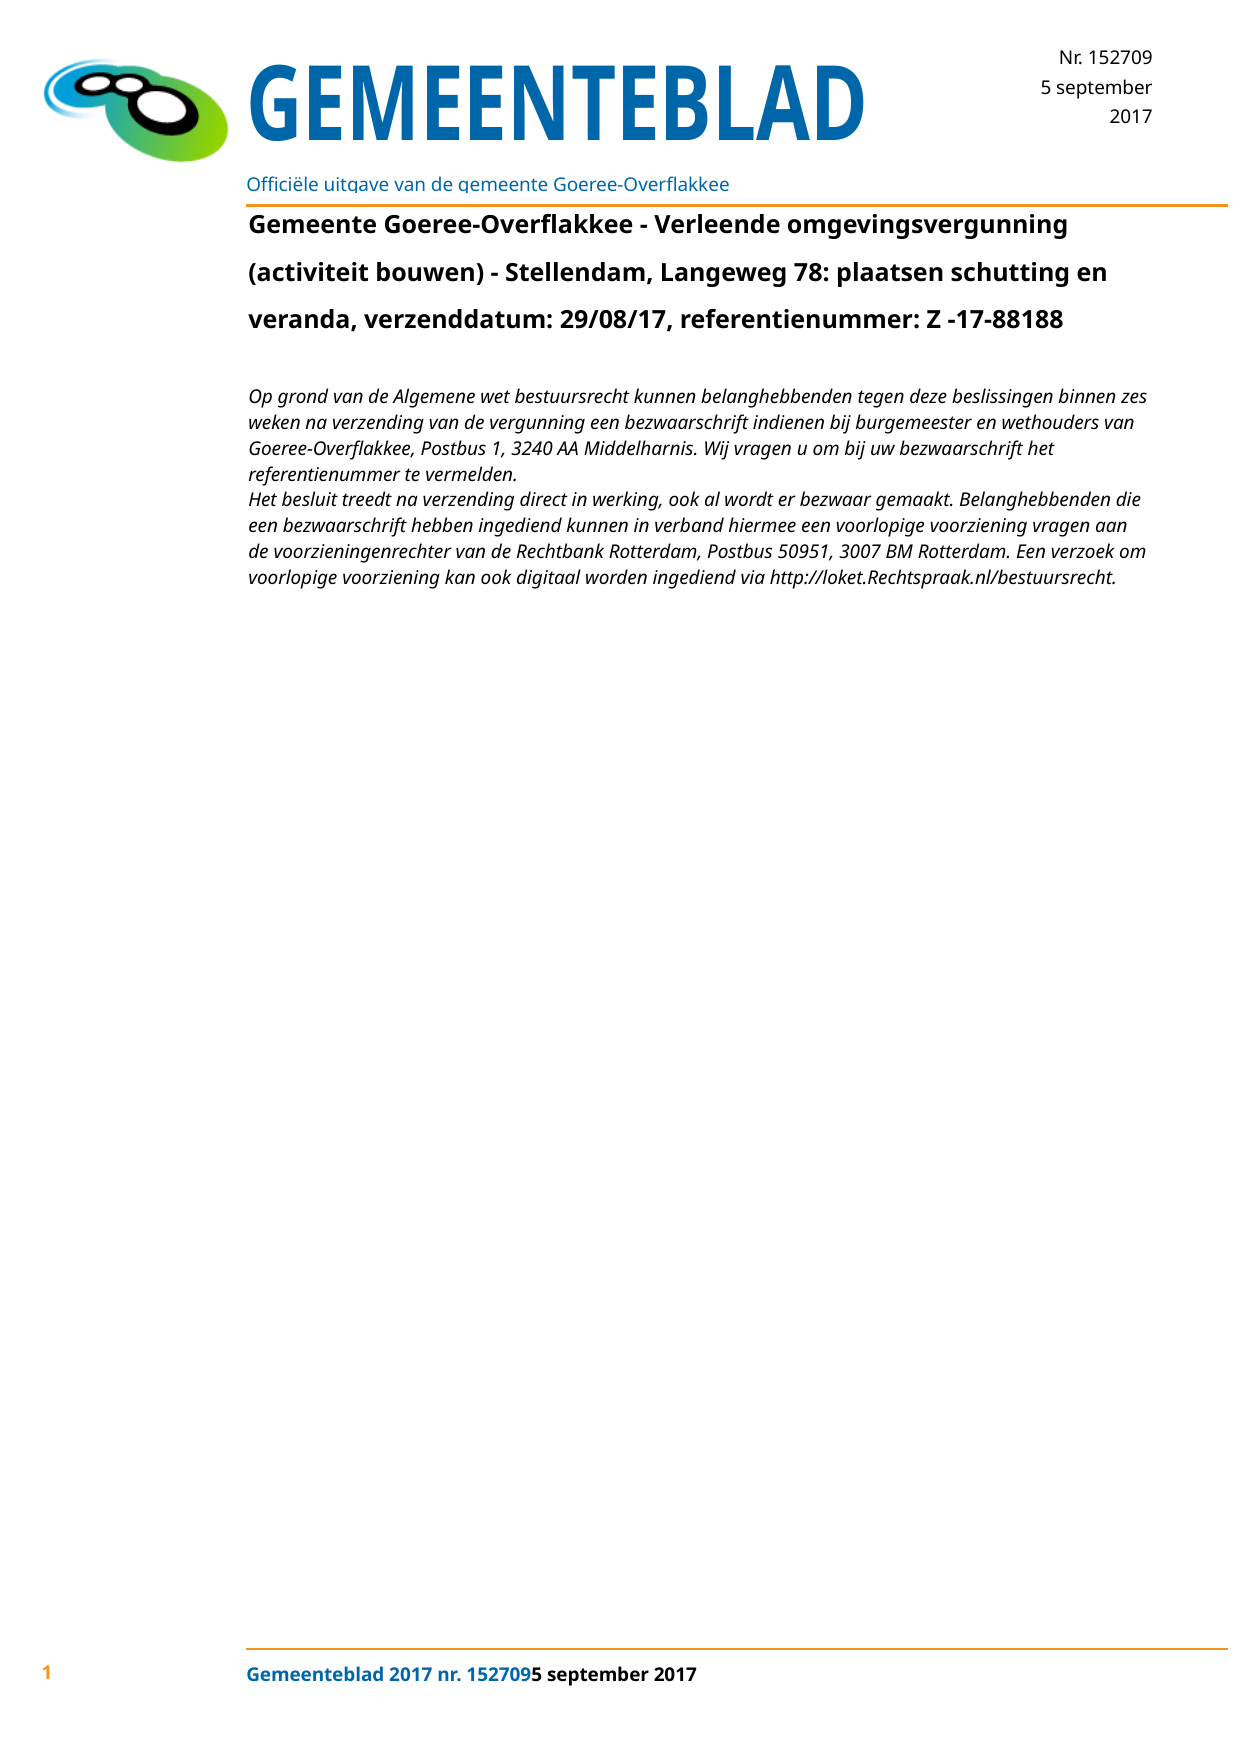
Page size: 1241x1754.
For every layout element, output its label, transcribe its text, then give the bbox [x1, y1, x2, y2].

text Op grond van de Algemene wet bestuursrecht kunnen belanghebbenden tegen deze beslissingen binnen zes weken na verzending van de vergunning een bezwaarschrift indienen bij burgemeester en wethouders van Goeree-Overflakkee, Postbus 1, 3240 AA Middelharnis. Wij vragen u om bij uw bezwaarschrift het referentienummer te vermelden. [248, 384, 1152, 487]
picture [41, 47, 231, 172]
text Het besluit treedt na verzending direct in werking, ook al wordt er bezwaar gemaakt. Belanghebbenden die een bezwaarschrift hebben ingediend kunnen in verband hiermee een voorlopige voorziening vragen aan de voorzieningenrechter van de Rechtbank Rotterdam, Postbus 50951, 3007 BM Rotterdam. Een verzoek om voorlopige voorziening kan ook digitaal worden ingediend via http://loket.Rechtspraak.nl/bestuursrecht. [248, 487, 1152, 589]
text Gemeente Goeree-Overflakkee - Verleende omgevingsvergunning (activiteit bouwen) - Stellendam, Langeweg 78: plaatsen schutting en veranda, verzenddatum: 29/08/17, referentienummer: Z -17-88188 [248, 207, 1152, 336]
